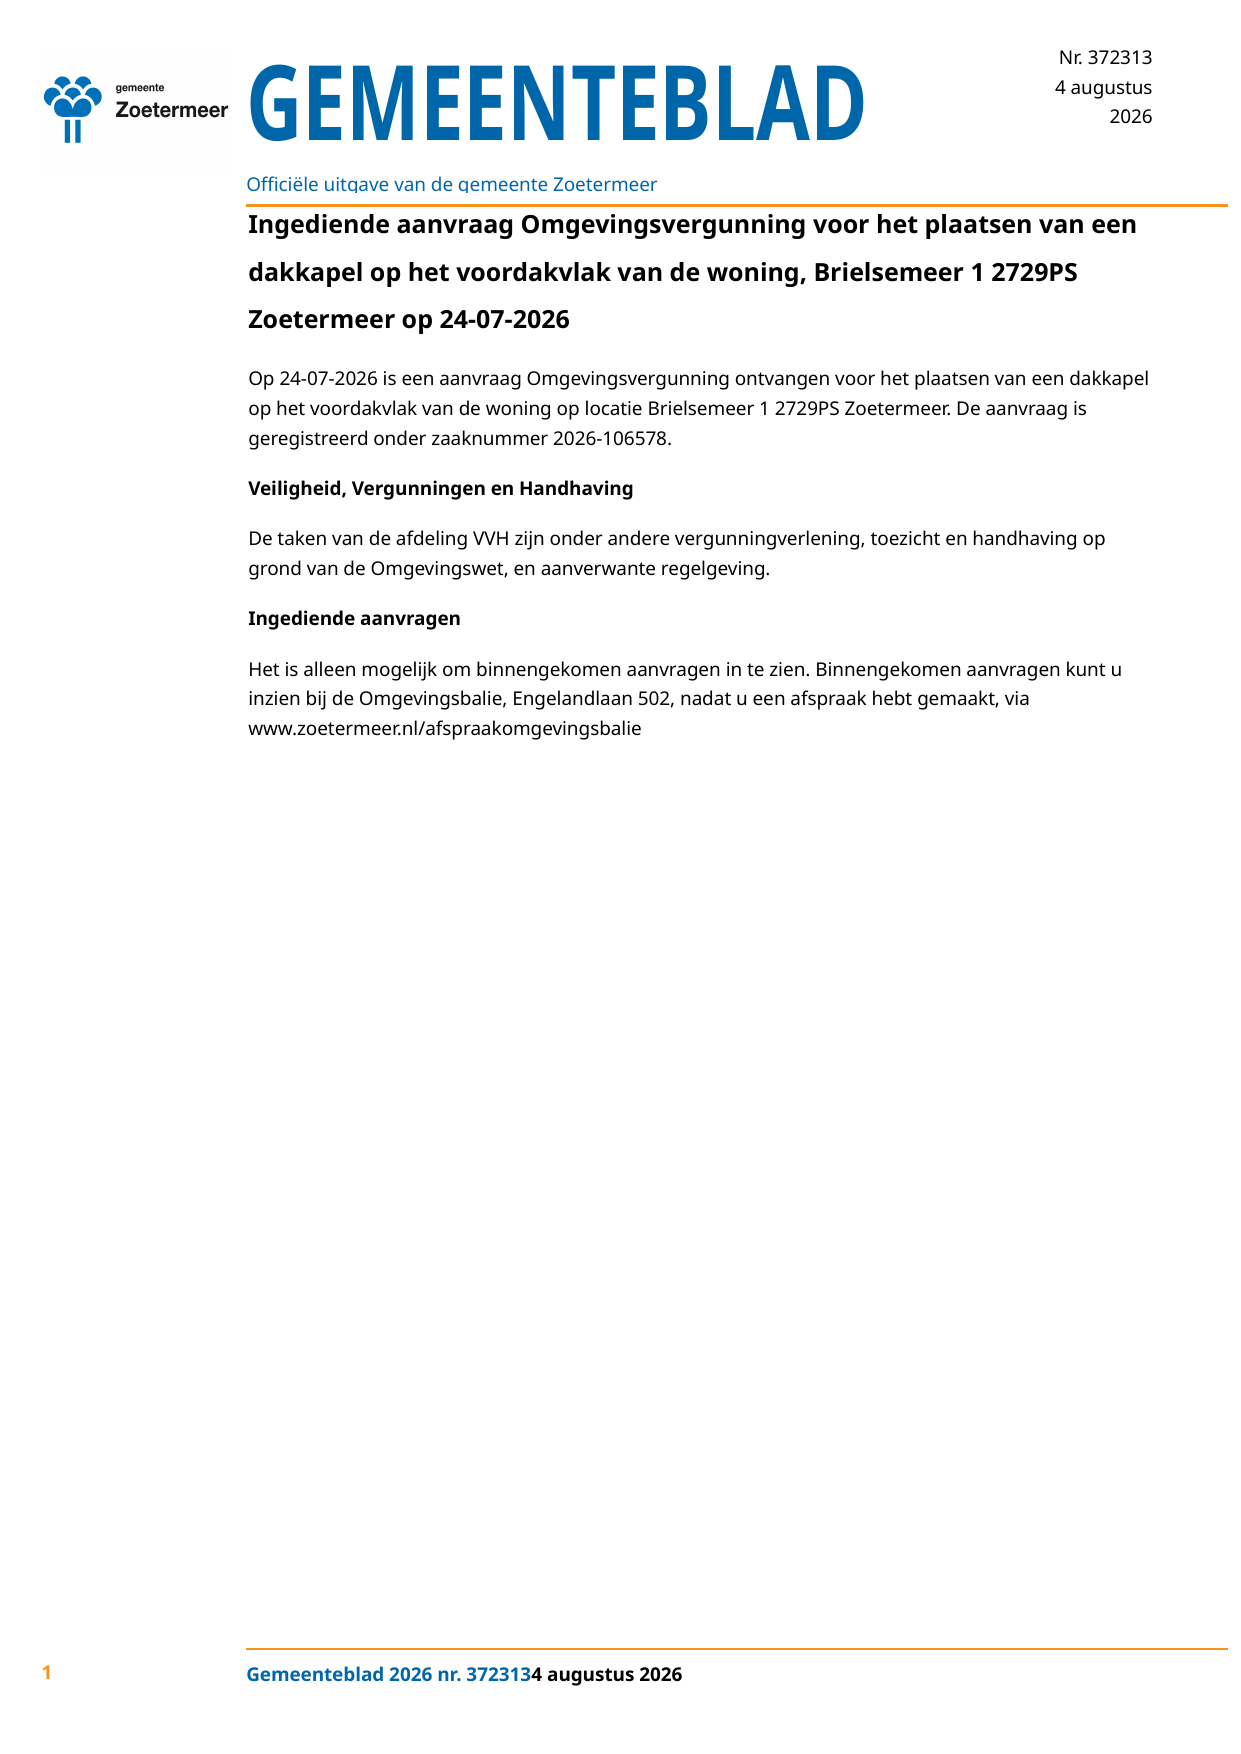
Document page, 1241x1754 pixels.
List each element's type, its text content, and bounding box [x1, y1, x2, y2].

text De taken van de afdeling VVH zijn onder andere vergunningverlening, toezicht en handhaving op grond van de Omgevingswet, en aanverwante regelgeving. [248, 526, 1152, 581]
text Het is alleen mogelijk om binnengekomen aanvragen in te zien. Binnengekomen aanvragen kunt u inzien bij de Omgevingsbalie, Engelandlaan 502, nadat u een afspraak hebt gemaakt, via www.zoetermeer.nl/afspraakomgevingsbalie [248, 656, 1152, 741]
text Op 24-07-2026 is een aanvraag Omgevingsvergunning ontvangen voor het plaatsen van een dakkapel op het voordakvlak van de woning op locatie Brielsemeer 1 2729PS Zoetermeer. De aanvraag is geregistreerd onder zaaknummer 2026-106578. [248, 366, 1152, 450]
picture [41, 47, 231, 172]
text Ingediende aanvragen [248, 606, 1152, 631]
text Ingediende aanvraag Omgevingsvergunning voor het plaatsen van een dakkapel op het voordakvlak van de woning, Brielsemeer 1 2729PS Zoetermeer op 24-07-2026 [248, 207, 1152, 336]
text Veiligheid, Vergunningen en Handhaving [248, 475, 1152, 501]
